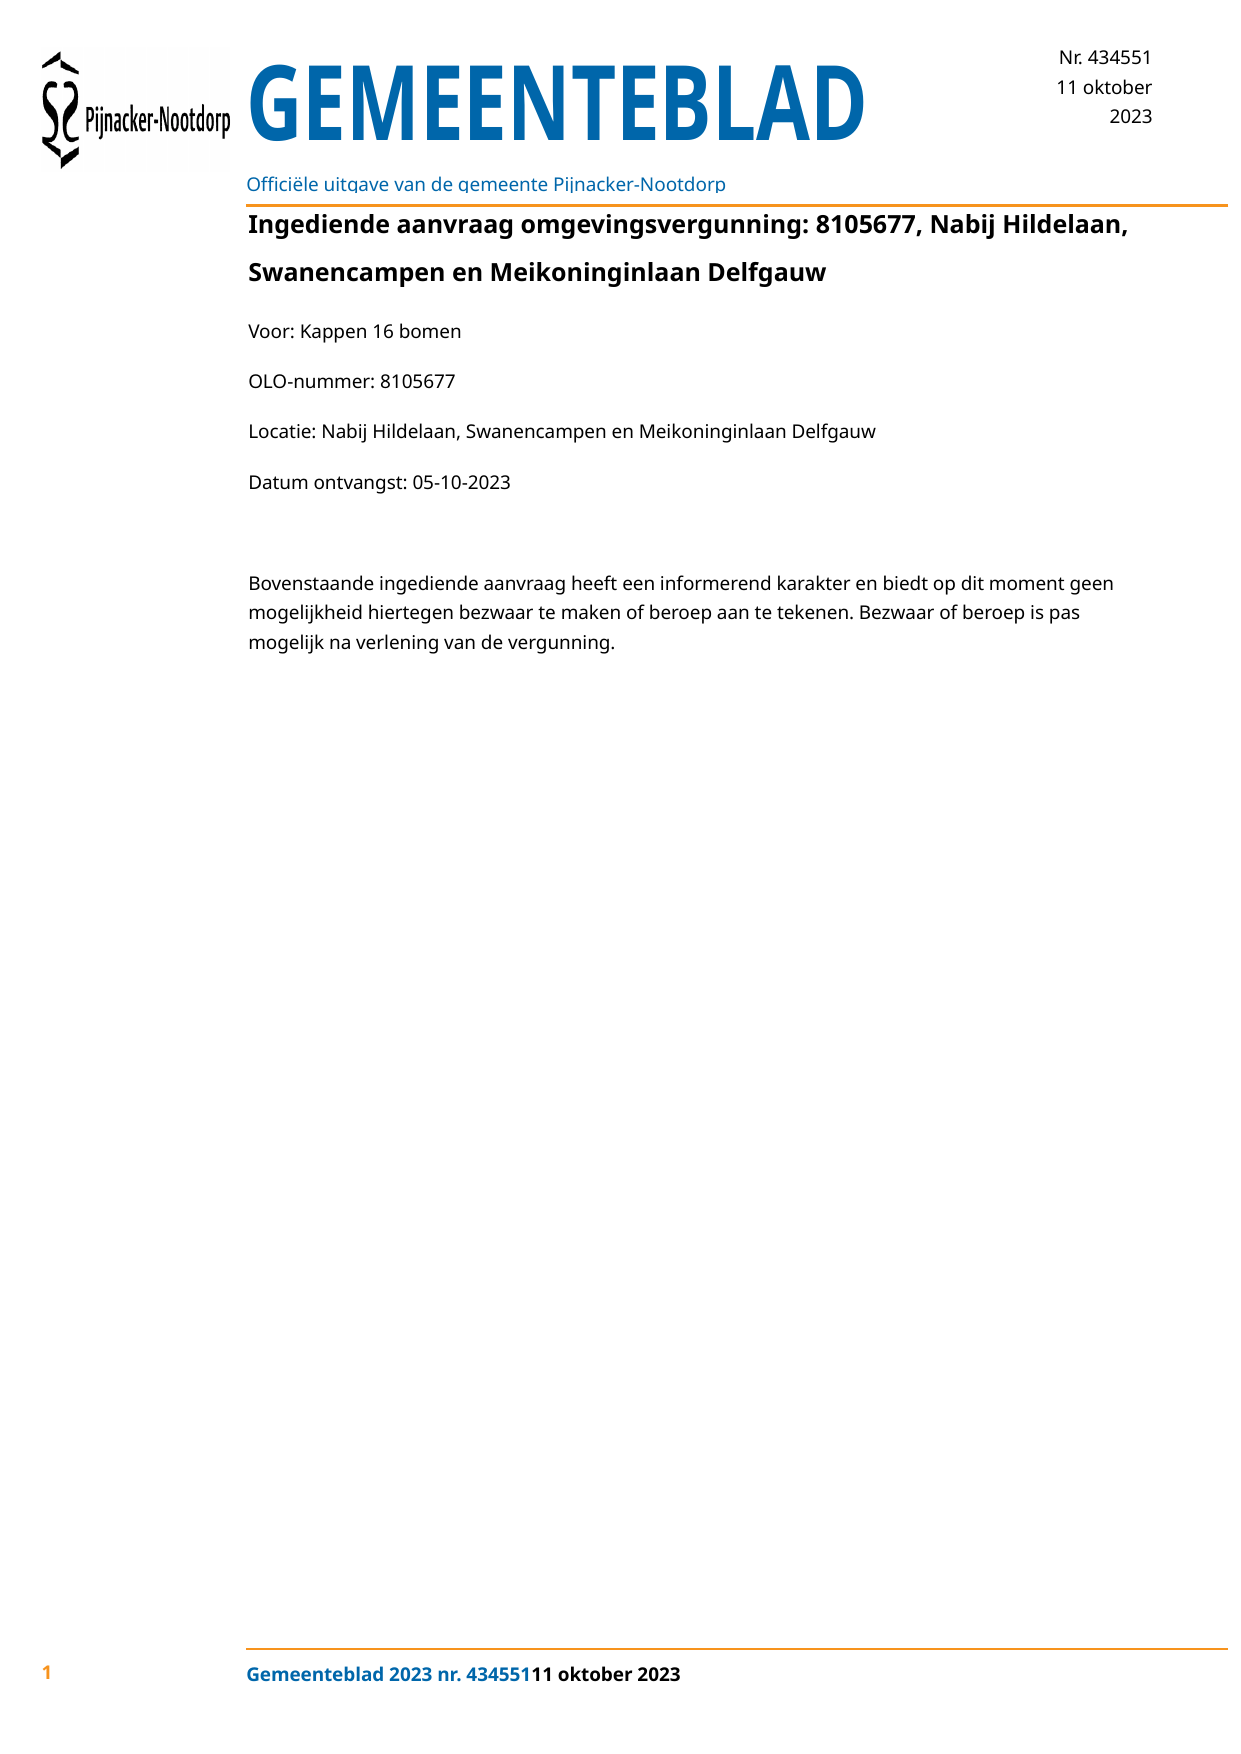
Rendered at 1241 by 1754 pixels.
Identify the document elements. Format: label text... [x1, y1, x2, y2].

text Datum ontvangst: 05-10-2023 [248, 469, 1152, 495]
text OLO-nummer: 8105677 [248, 368, 1152, 394]
text Locatie: Nabij Hildelaan, Swanencampen en Meikoninginlaan Delfgauw [248, 419, 1152, 444]
text Bovenstaande ingediende aanvraag heeft een informerend karakter en biedt op dit moment geen mogelijkheid hiertegen bezwaar te maken of beroep aan te tekenen. Bezwaar of beroep is pas mogelijk na verlening van de vergunning. [248, 570, 1152, 655]
text Voor: Kappen 16 bomen [248, 318, 1152, 344]
text Ingediende aanvraag omgevingsvergunning: 8105677, Nabij Hildelaan, Swanencampen en Meikoninginlaan Delfgauw [248, 207, 1152, 288]
picture [41, 47, 231, 172]
